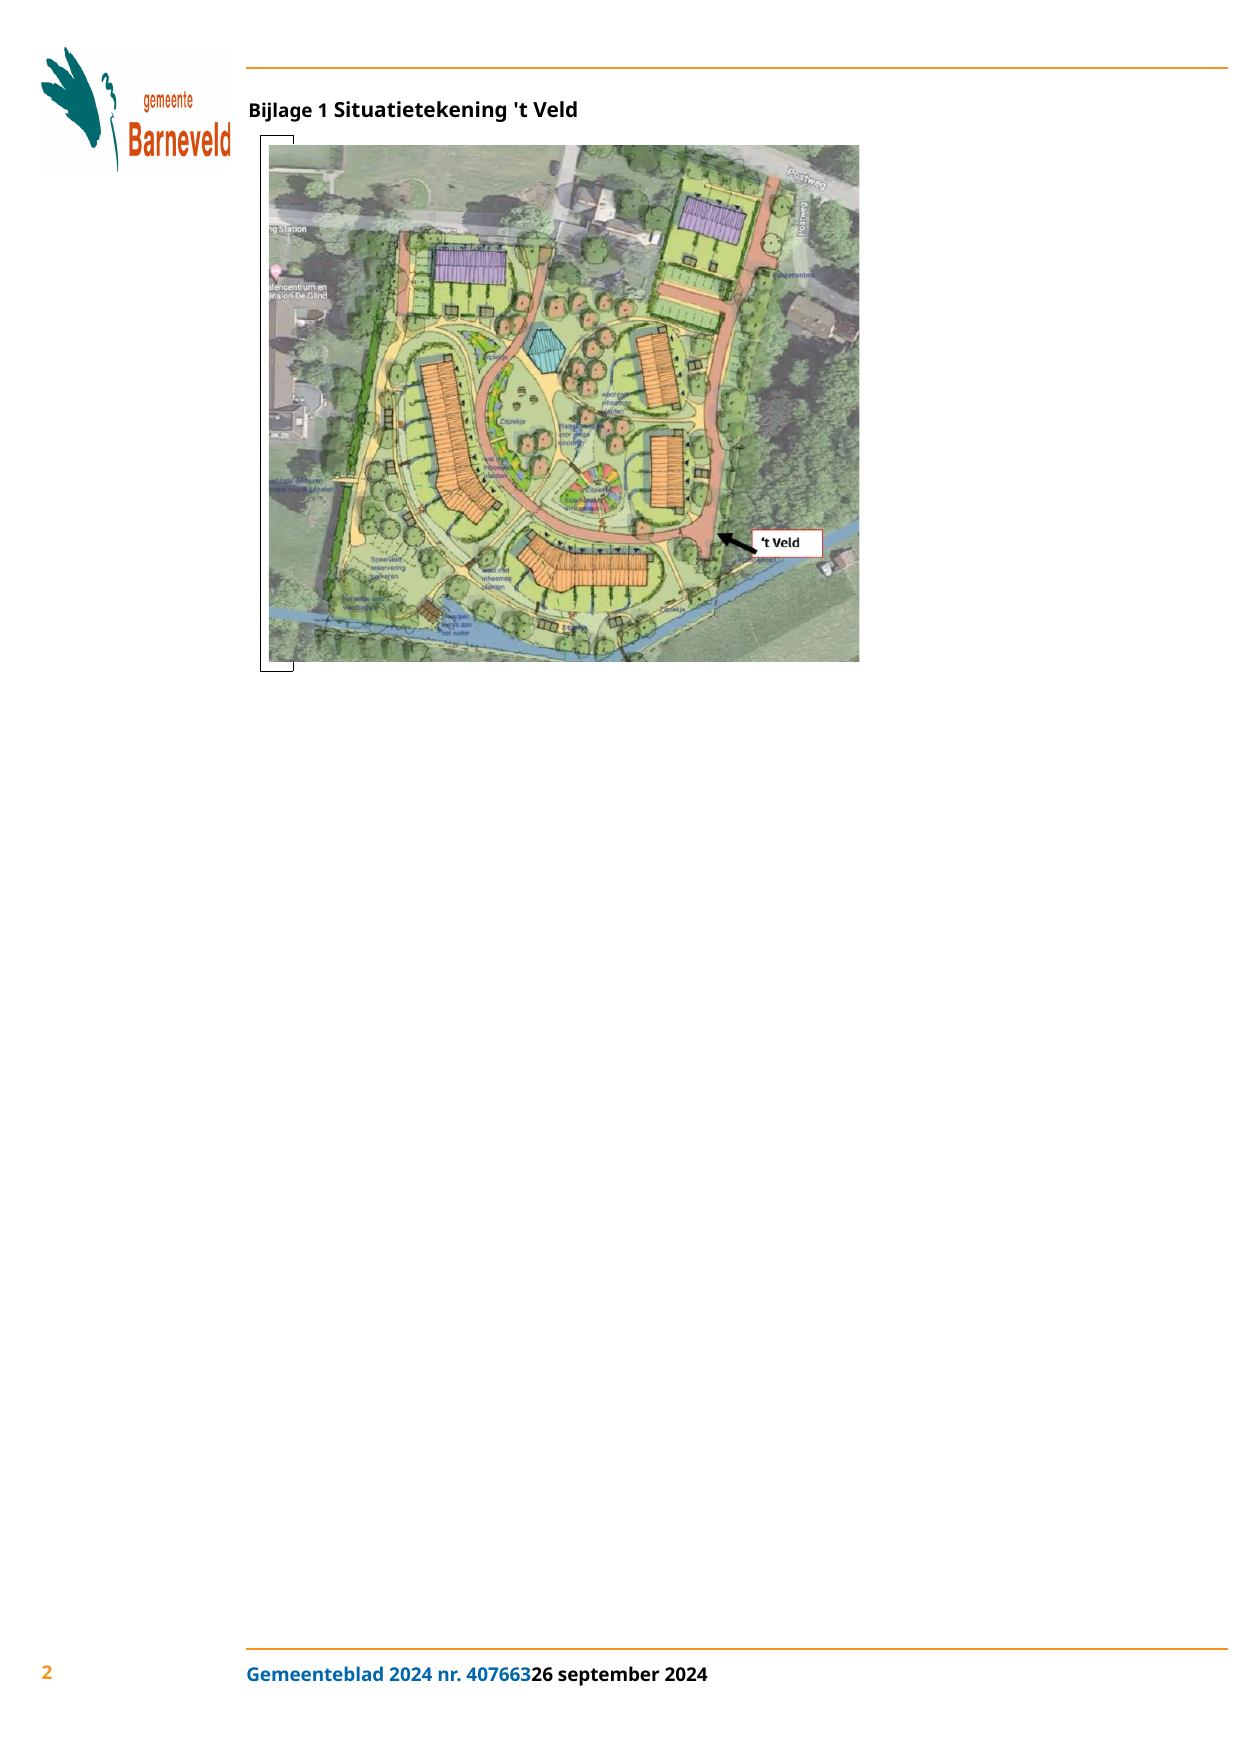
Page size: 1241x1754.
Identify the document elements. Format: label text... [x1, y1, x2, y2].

picture [268, 144, 860, 662]
picture [41, 47, 231, 172]
text Bijlage 1 Situatietekening 't Veld [248, 95, 1152, 123]
